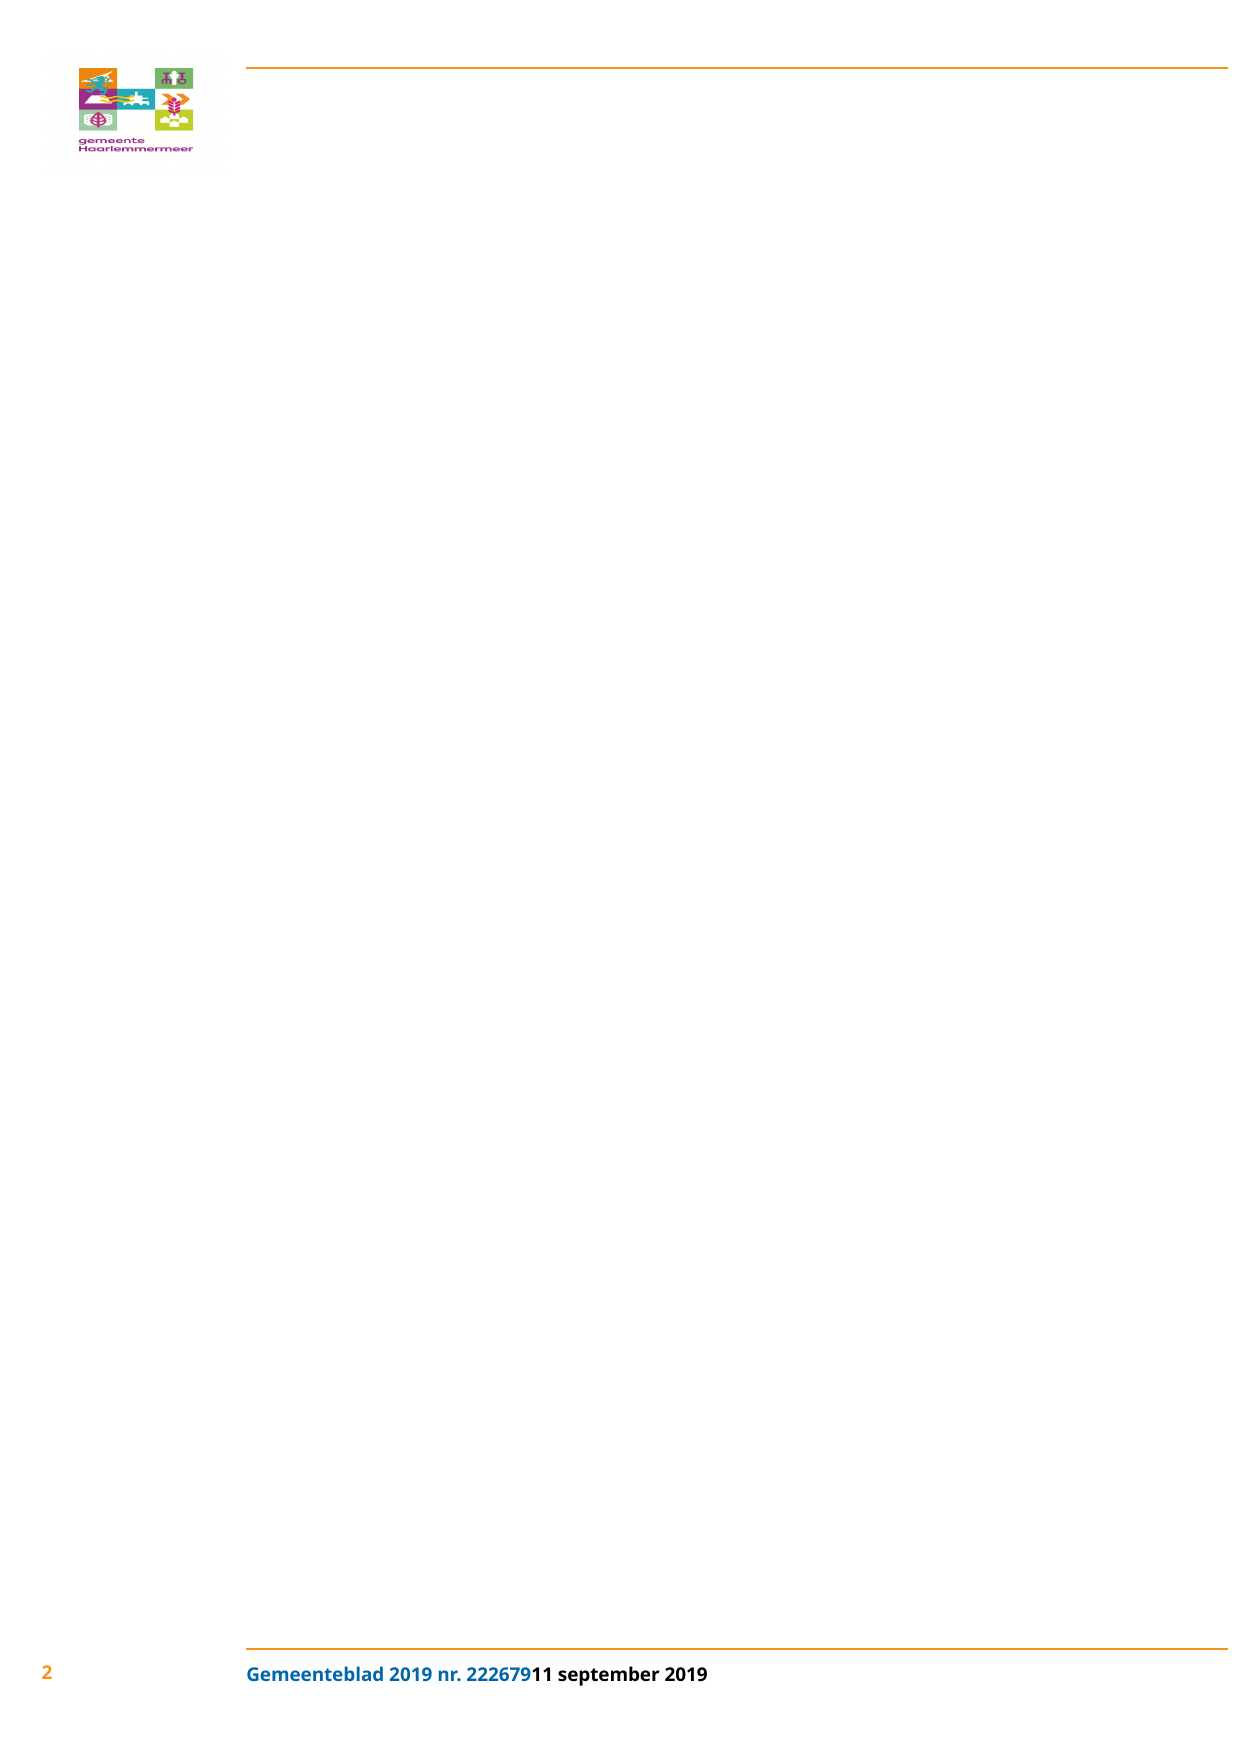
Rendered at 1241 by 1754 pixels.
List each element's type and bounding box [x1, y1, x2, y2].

picture [41, 47, 231, 172]
